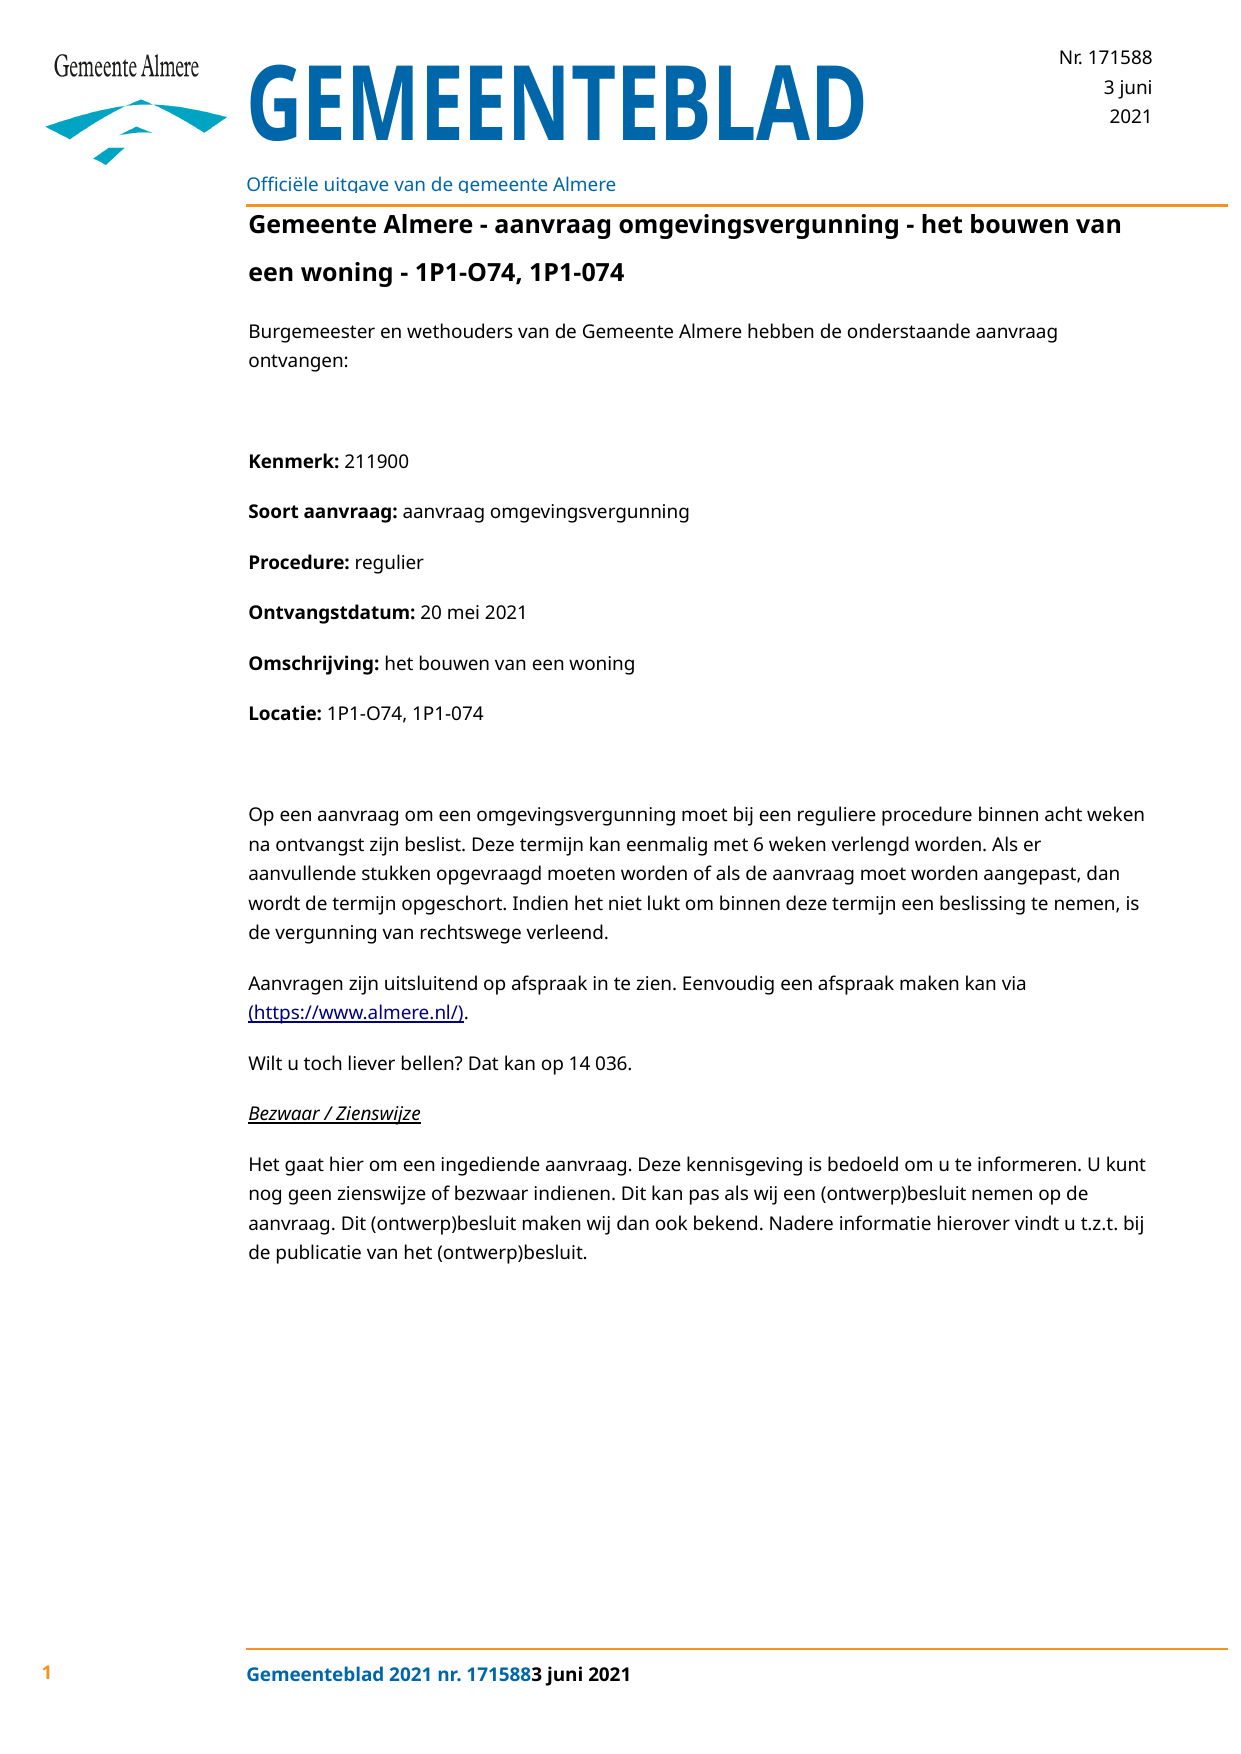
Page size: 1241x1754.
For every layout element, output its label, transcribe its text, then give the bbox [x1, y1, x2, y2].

text Soort aanvraag: aanvraag omgevingsvergunning [248, 499, 1152, 524]
text Op een aanvraag om een omgevingsvergunning moet bij een reguliere procedure binnen acht weken na ontvangst zijn beslist. Deze termijn kan eenmalig met 6 weken verlengd worden. Als er aanvullende stukken opgevraagd moeten worden of als de aanvraag moet worden aangepast, dan wordt de termijn opgeschort. Indien het niet lukt om binnen deze termijn een beslissing te nemen, is de vergunning van rechtswege verleend. [248, 801, 1152, 945]
text Wilt u toch liever bellen? Dat kan op 14 036. [248, 1050, 1152, 1076]
text Aanvragen zijn uitsluitend op afspraak in te zien. Eenvoudig een afspraak maken kan via (https://www.almere.nl/). [248, 970, 1152, 1025]
text Burgemeester en wethouders van de Gemeente Almere hebben de onderstaande aanvraag ontvangen: [248, 318, 1152, 373]
text Bezwaar / Zienswijze [248, 1100, 1152, 1126]
text Omschrijving: het bouwen van een woning [248, 650, 1152, 676]
text Het gaat hier om een ingediende aanvraag. Deze kennisgeving is bedoeld om u te informeren. U kunt nog geen zienswijze of bezwaar indienen. Dit kan pas als wij een (ontwerp)besluit nemen op de aanvraag. Dit (ontwerp)besluit maken wij dan ook bekend. Nadere informatie hierover vindt u t.z.t. bij de publicatie van het (ontwerp)besluit. [248, 1151, 1152, 1265]
picture [41, 47, 231, 172]
text Ontvangstdatum: 20 mei 2021 [248, 599, 1152, 625]
text Gemeente Almere - aanvraag omgevingsvergunning - het bouwen van een woning - 1P1-O74, 1P1-074 [248, 207, 1152, 288]
text Locatie: 1P1-O74, 1P1-074 [248, 700, 1152, 726]
text Procedure: regulier [248, 549, 1152, 575]
text Kenmerk: 211900 [248, 448, 1152, 474]
